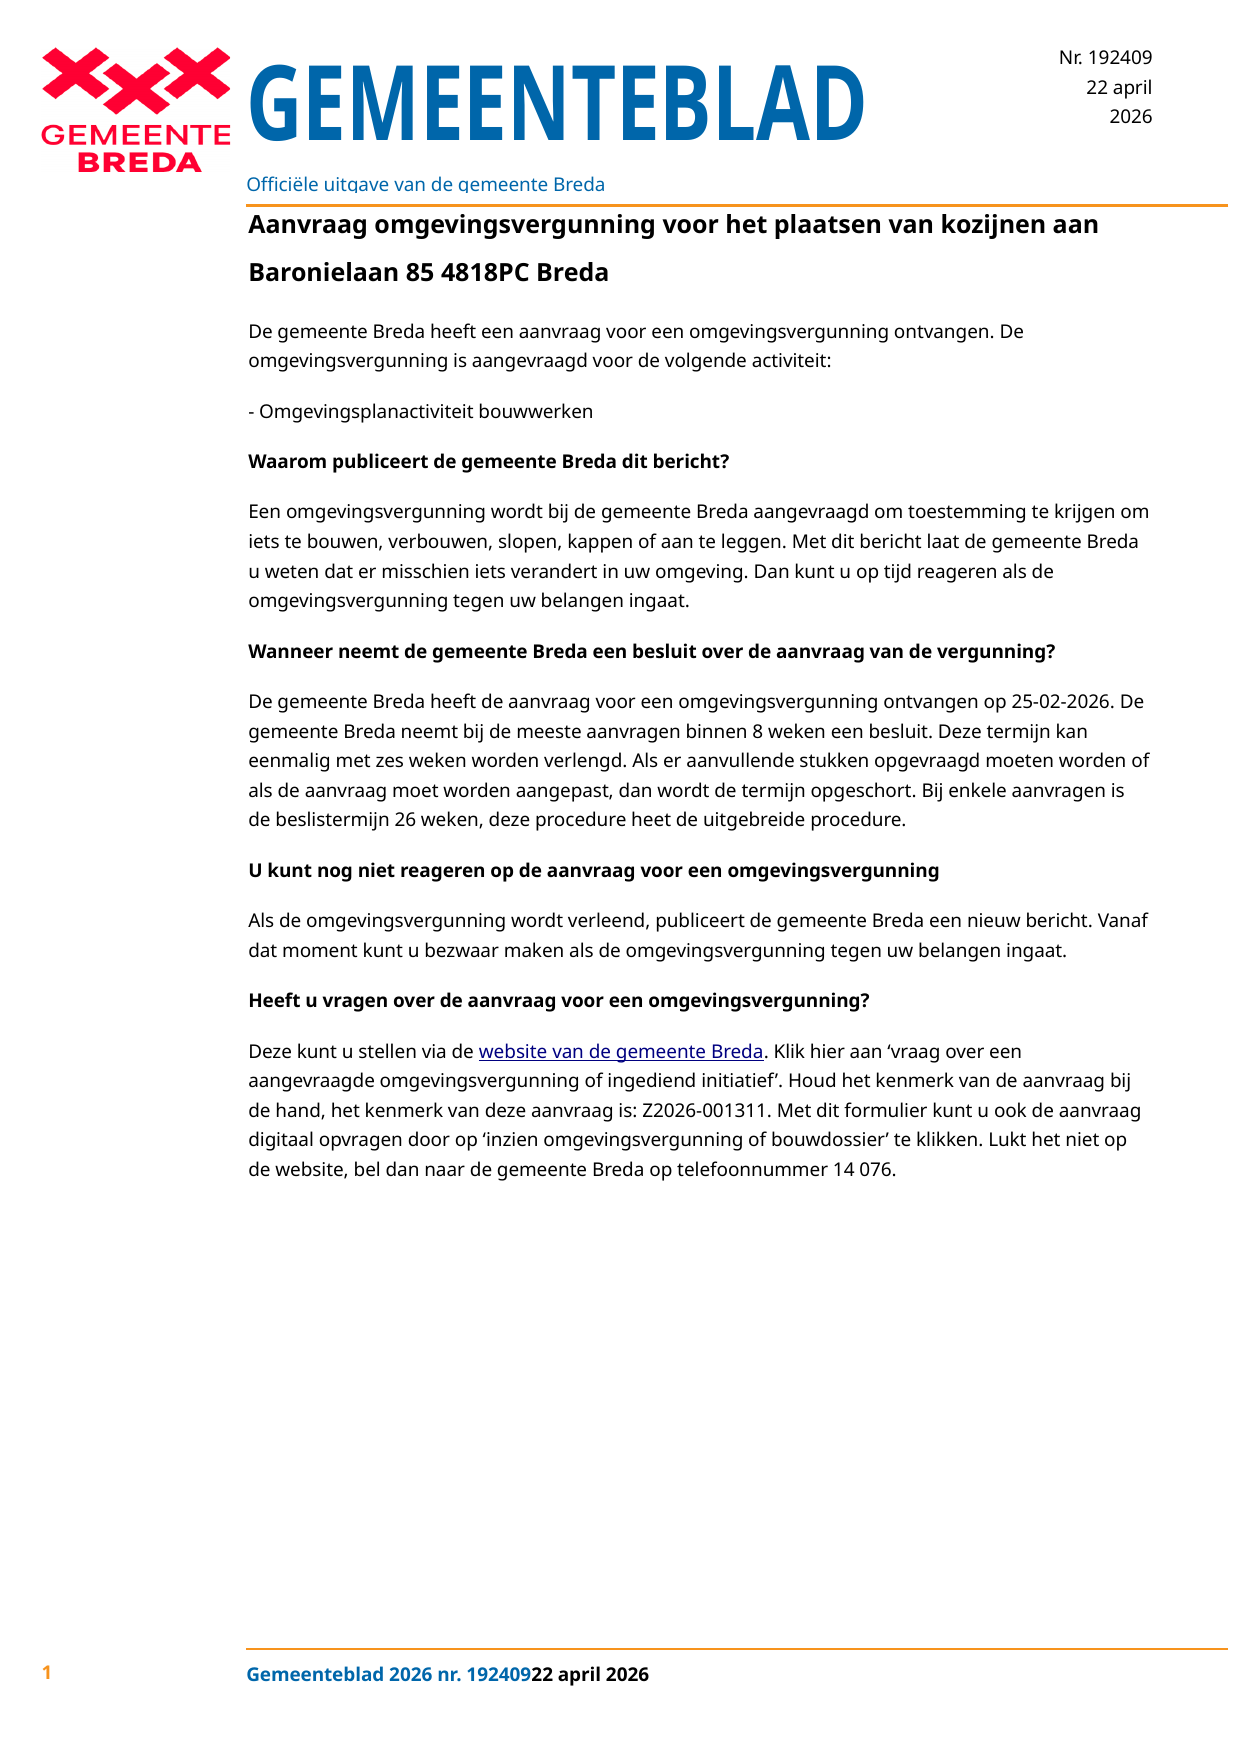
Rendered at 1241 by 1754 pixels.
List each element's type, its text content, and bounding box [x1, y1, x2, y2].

text Heeft u vragen over de aanvraag voor een omgevingsvergunning? [248, 987, 1152, 1013]
text De gemeente Breda heeft een aanvraag voor een omgevingsvergunning ontvangen. De omgevingsvergunning is aangevraagd voor de volgende activiteit: [248, 318, 1152, 373]
text De gemeente Breda heeft de aanvraag voor een omgevingsvergunning ontvangen op 25-02-2026. De gemeente Breda neemt bij de meeste aanvragen binnen 8 weken een besluit. Deze termijn kan eenmalig met zes weken worden verlengd. Als er aanvullende stukken opgevraagd moeten worden of als de aanvraag moet worden aangepast, dan wordt de termijn opgeschort. Bij enkele aanvragen is de beslistermijn 26 weken, deze procedure heet de uitgebreide procedure. [248, 688, 1152, 832]
text Aanvraag omgevingsvergunning voor het plaatsen van kozijnen aan Baronielaan 85 4818PC Breda [248, 207, 1152, 288]
picture [41, 47, 231, 172]
text Als de omgevingsvergunning wordt verleend, publiceert de gemeente Breda een nieuw bericht. Vanaf dat moment kunt u bezwaar maken als de omgevingsvergunning tegen uw belangen ingaat. [248, 907, 1152, 963]
text Deze kunt u stellen via de website van de gemeente Breda. Klik hier aan ‘vraag over een aangevraagde omgevingsvergunning of ingediend initiatief’. Houd het kenmerk van de aanvraag bij de hand, het kenmerk van deze aanvraag is: Z2026-001311. Met dit formulier kunt u ook de aanvraag digitaal opvragen door op ‘inzien omgevingsvergunning of bouwdossier’ te klikken. Lukt het niet op de website, bel dan naar de gemeente Breda op telefoonnummer 14 076. [248, 1038, 1152, 1182]
text Wanneer neemt de gemeente Breda een besluit over de aanvraag van de vergunning? [248, 638, 1152, 664]
text - Omgevingsplanactiviteit bouwwerken [248, 398, 1152, 424]
text Een omgevingsvergunning wordt bij de gemeente Breda aangevraagd om toestemming te krijgen om iets te bouwen, verbouwen, slopen, kappen of aan te leggen. Met dit bericht laat de gemeente Breda u weten dat er misschien iets verandert in uw omgeving. Dan kunt u op tijd reageren als de omgevingsvergunning tegen uw belangen ingaat. [248, 499, 1152, 613]
text Waarom publiceert de gemeente Breda dit bericht? [248, 448, 1152, 474]
text U kunt nog niet reageren op de aanvraag voor een omgevingsvergunning [248, 857, 1152, 883]
